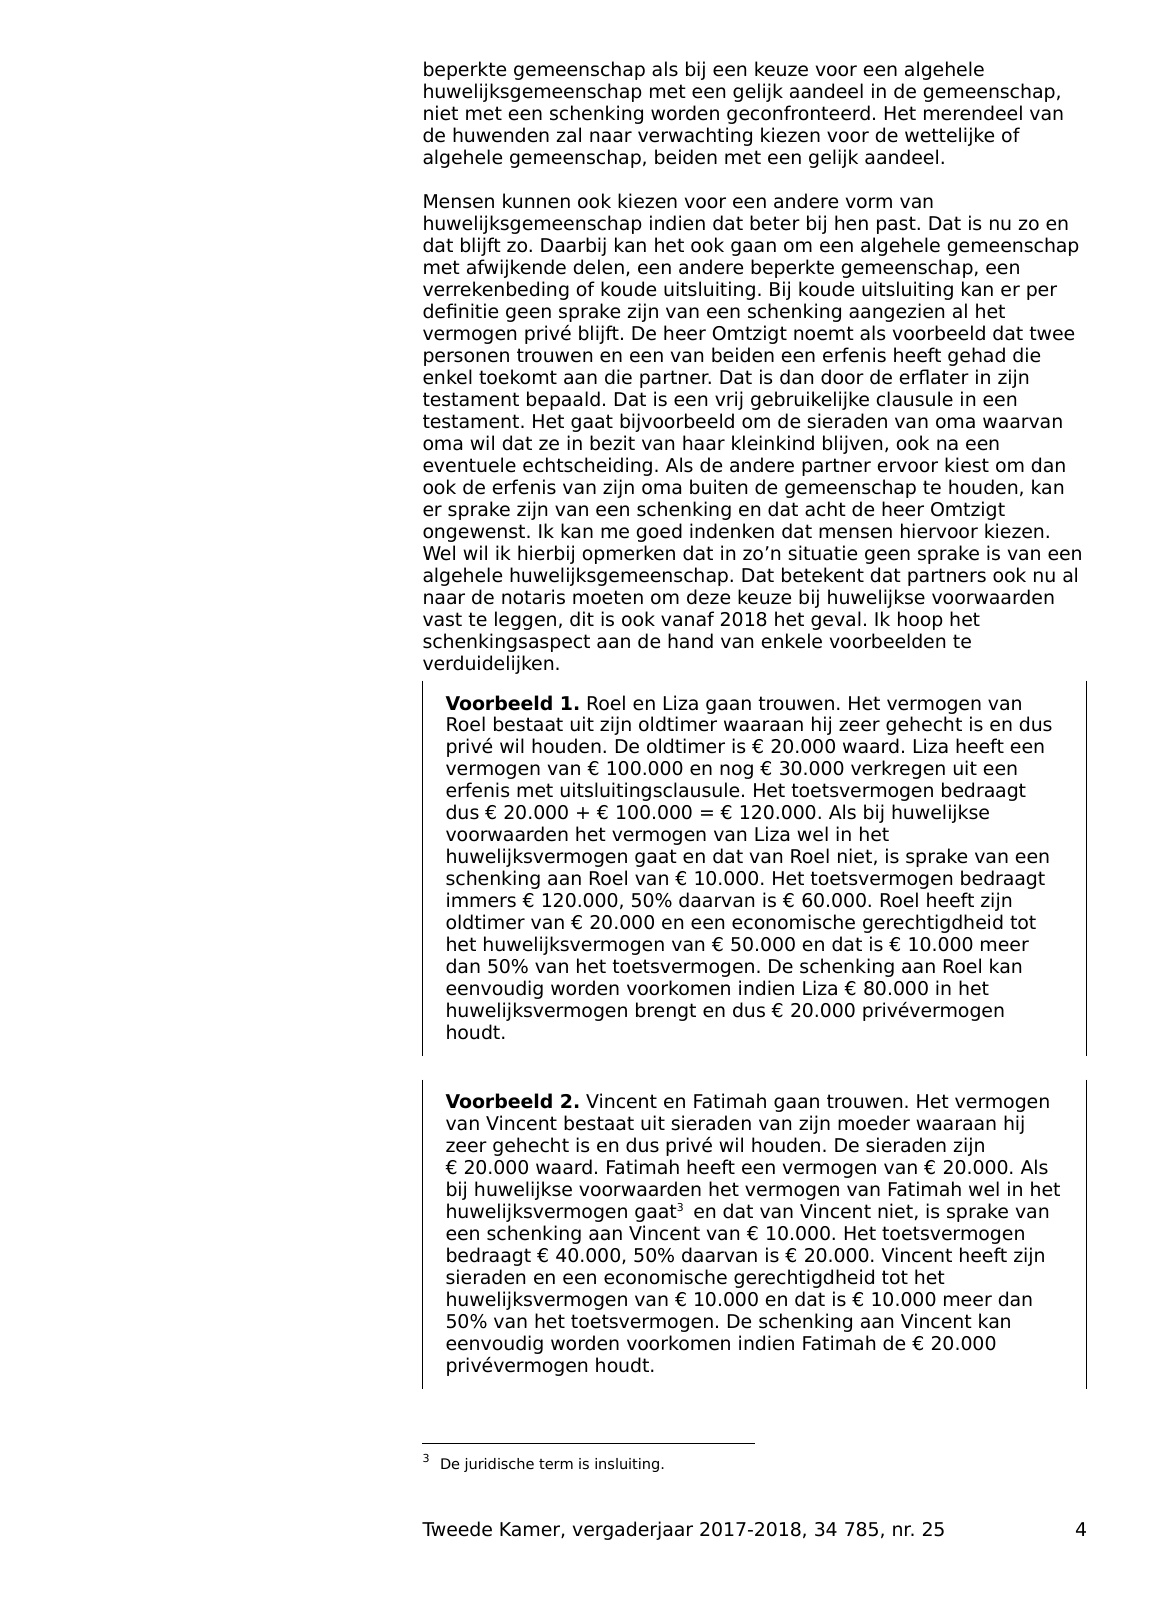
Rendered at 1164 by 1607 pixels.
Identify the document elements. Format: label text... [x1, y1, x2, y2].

text Mensen kunnen ook kiezen voor een andere vorm van huwelijksgemeenschap indien dat beter bij hen past. Dat is nu zo en dat blijft zo. Daarbij kan het ook gaan om een algehele gemeenschap met afwijkende delen, een andere beperkte gemeenschap, een verrekenbeding of koude uitsluiting. Bij koude uitsluiting kan er per definitie geen sprake zijn van een schenking aangezien al het vermogen privé blijft. De heer Omtzigt noemt als voorbeeld dat twee personen trouwen en een van beiden een erfenis heeft gehad die enkel toekomt aan die partner. Dat is dan door de erflater in zijn testament bepaald. Dat is een vrij gebruikelijke clausule in een testament. Het gaat bijvoorbeeld om de sieraden van oma waarvan oma wil dat ze in bezit van haar kleinkind blijven, ook na een eventuele echtscheiding. Als de andere partner ervoor kiest om dan ook de erfenis van zijn oma buiten de gemeenschap te houden, kan er sprake zijn van een schenking en dat acht de heer Omtzigt ongewenst. Ik kan me goed indenken dat mensen hiervoor kiezen. Wel wil ik hierbij opmerken dat in zo’n situatie geen sprake is van een algehele huwelijksgemeenschap. Dat betekent dat partners ook nu al naar de notaris moeten om deze keuze bij huwelijkse voorwaarden vast te leggen, dit is ook vanaf 2018 het geval. Ik hoop het schenkingsaspect aan de hand van enkele voorbeelden te verduidelijken. [422, 191, 1087, 675]
table_header Voorbeeld 2. Vincent en Fatimah gaan trouwen. Het vermogen van Vincent bestaat uit sieraden van zijn moeder waaraan hij zeer gehecht is en dus privé wil houden. De sieraden zijn € 20.000 waard. Fatimah heeft een vermogen van € 20.000. Als bij huwelijkse voorwaarden het vermogen van Fatimah wel in het huwelijksvermogen gaat en dat van Vincent niet, is sprake van een schenking aan Vincent van € 10.000. Het toetsvermogen bedraagt € 40.000, 50% daarvan is € 20.000. Vincent heeft zijn sieraden en een economische gerechtigdheid tot het huwelijksvermogen van € 10.000 en dat is € 10.000 meer dan 50% van het toetsvermogen. De schenking aan Vincent kan eenvoudig worden voorkomen indien Fatimah de € 20.000 privévermogen houdt. [423, 1080, 1086, 1389]
table_header Voorbeeld 1. Roel en Liza gaan trouwen. Het vermogen van Roel bestaat uit zijn oldtimer waaraan hij zeer gehecht is en dus privé wil houden. De oldtimer is € 20.000 waard. Liza heeft een vermogen van € 100.000 en nog € 30.000 verkregen uit een erfenis met uitsluitingsclausule. Het toetsvermogen bedraagt dus € 20.000 + € 100.000 = € 120.000. Als bij huwelijkse voorwaarden het vermogen van Liza wel in het huwelijksvermogen gaat en dat van Roel niet, is sprake van een schenking aan Roel van € 10.000. Het toetsvermogen bedraagt immers € 120.000, 50% daarvan is € 60.000. Roel heeft zijn oldtimer van € 20.000 en een economische gerechtigdheid tot het huwelijksvermogen van € 50.000 en dat is € 10.000 meer dan 50% van het toetsvermogen. De schenking aan Roel kan eenvoudig worden voorkomen indien Liza € 80.000 in het huwelijksvermogen brengt en dus € 20.000 privévermogen houdt. [423, 681, 1086, 1056]
text beperkte gemeenschap als bij een keuze voor een algehele huwelijksgemeenschap met een gelijk aandeel in de gemeenschap, niet met een schenking worden geconfronteerd. Het merendeel van de huwenden zal naar verwachting kiezen voor de wettelijke of algehele gemeenschap, beiden met een gelijk aandeel. [422, 59, 1087, 169]
